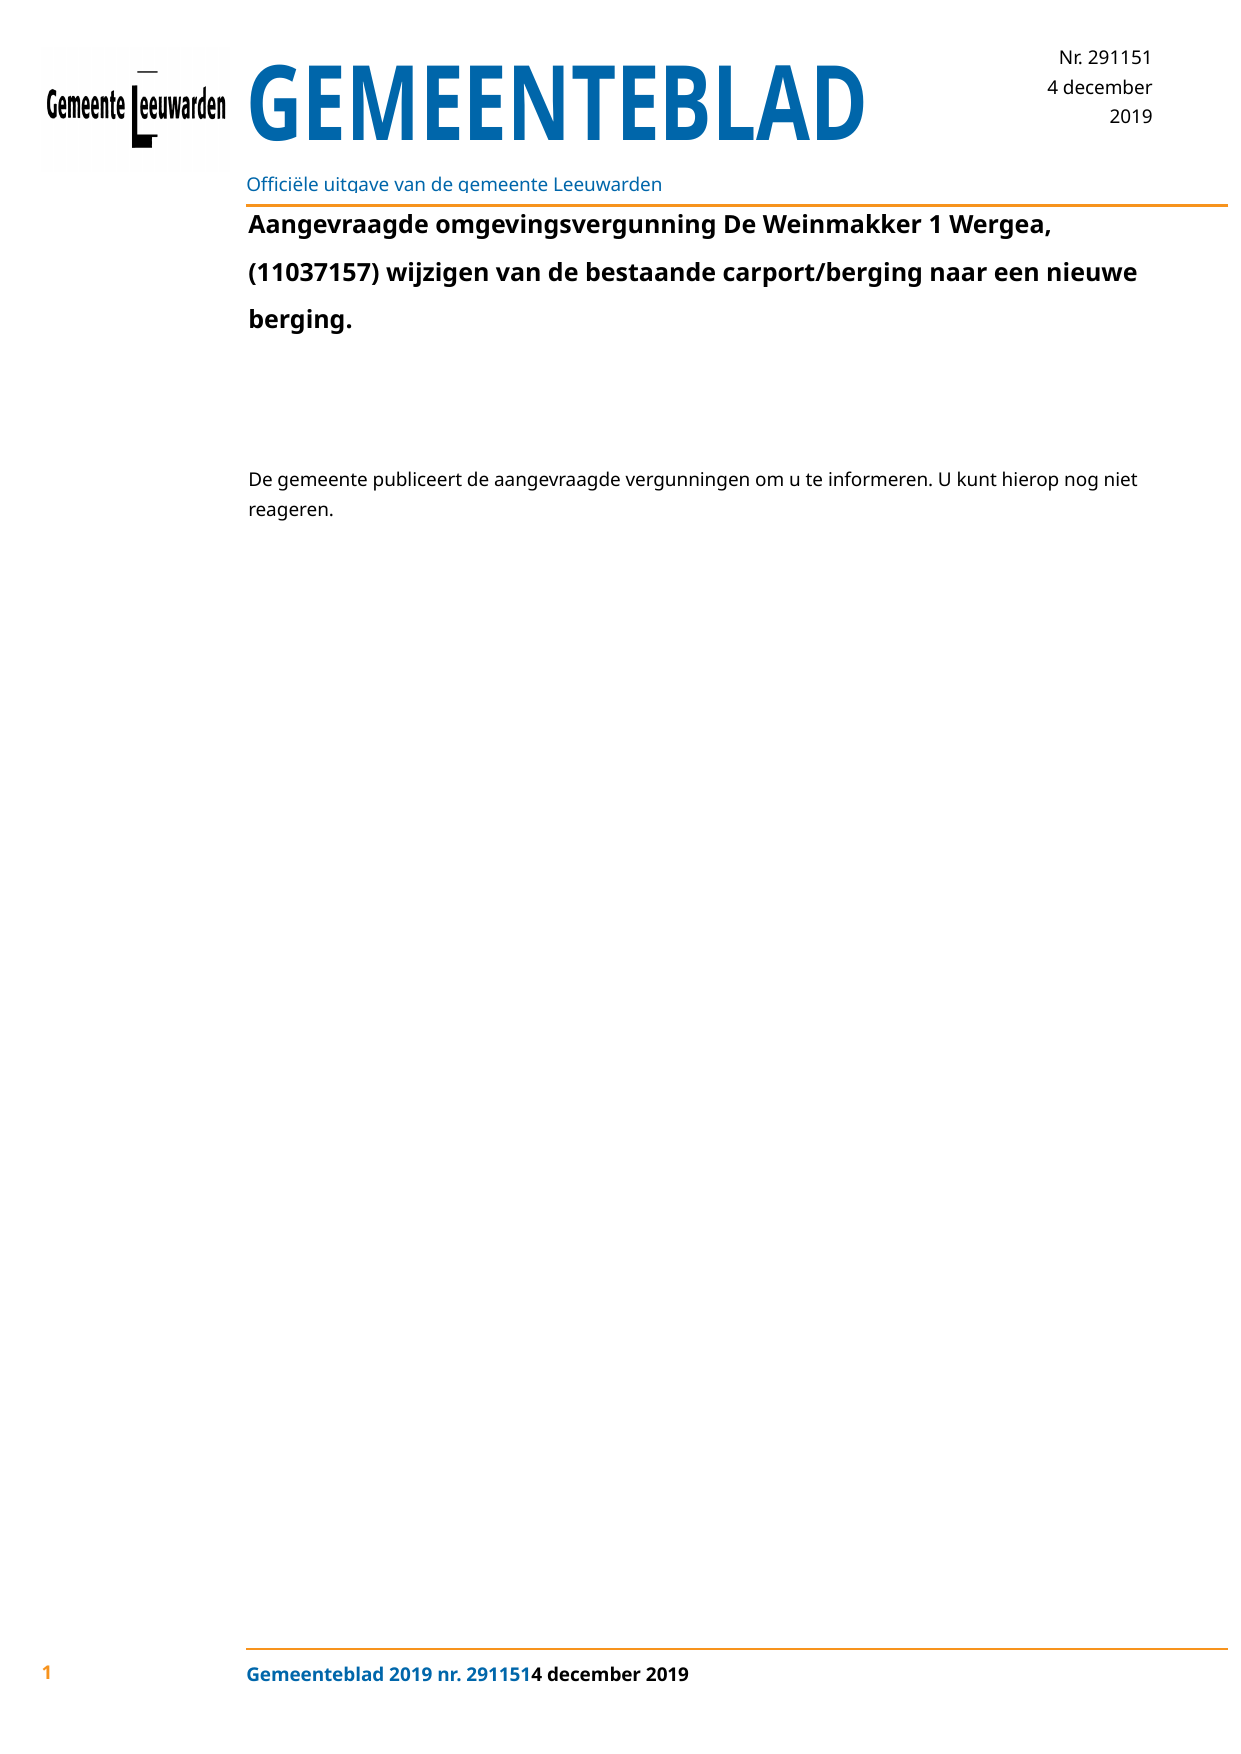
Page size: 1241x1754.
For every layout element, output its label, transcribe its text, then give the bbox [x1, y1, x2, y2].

text De gemeente publiceert de aangevraagde vergunningen om u te informeren. U kunt hierop nog niet reageren. [248, 466, 1152, 522]
text Aangevraagde omgevingsvergunning De Weinmakker 1 Wergea, (11037157) wijzigen van de bestaande carport/berging naar een nieuwe berging. [248, 207, 1152, 336]
picture [41, 47, 231, 172]
